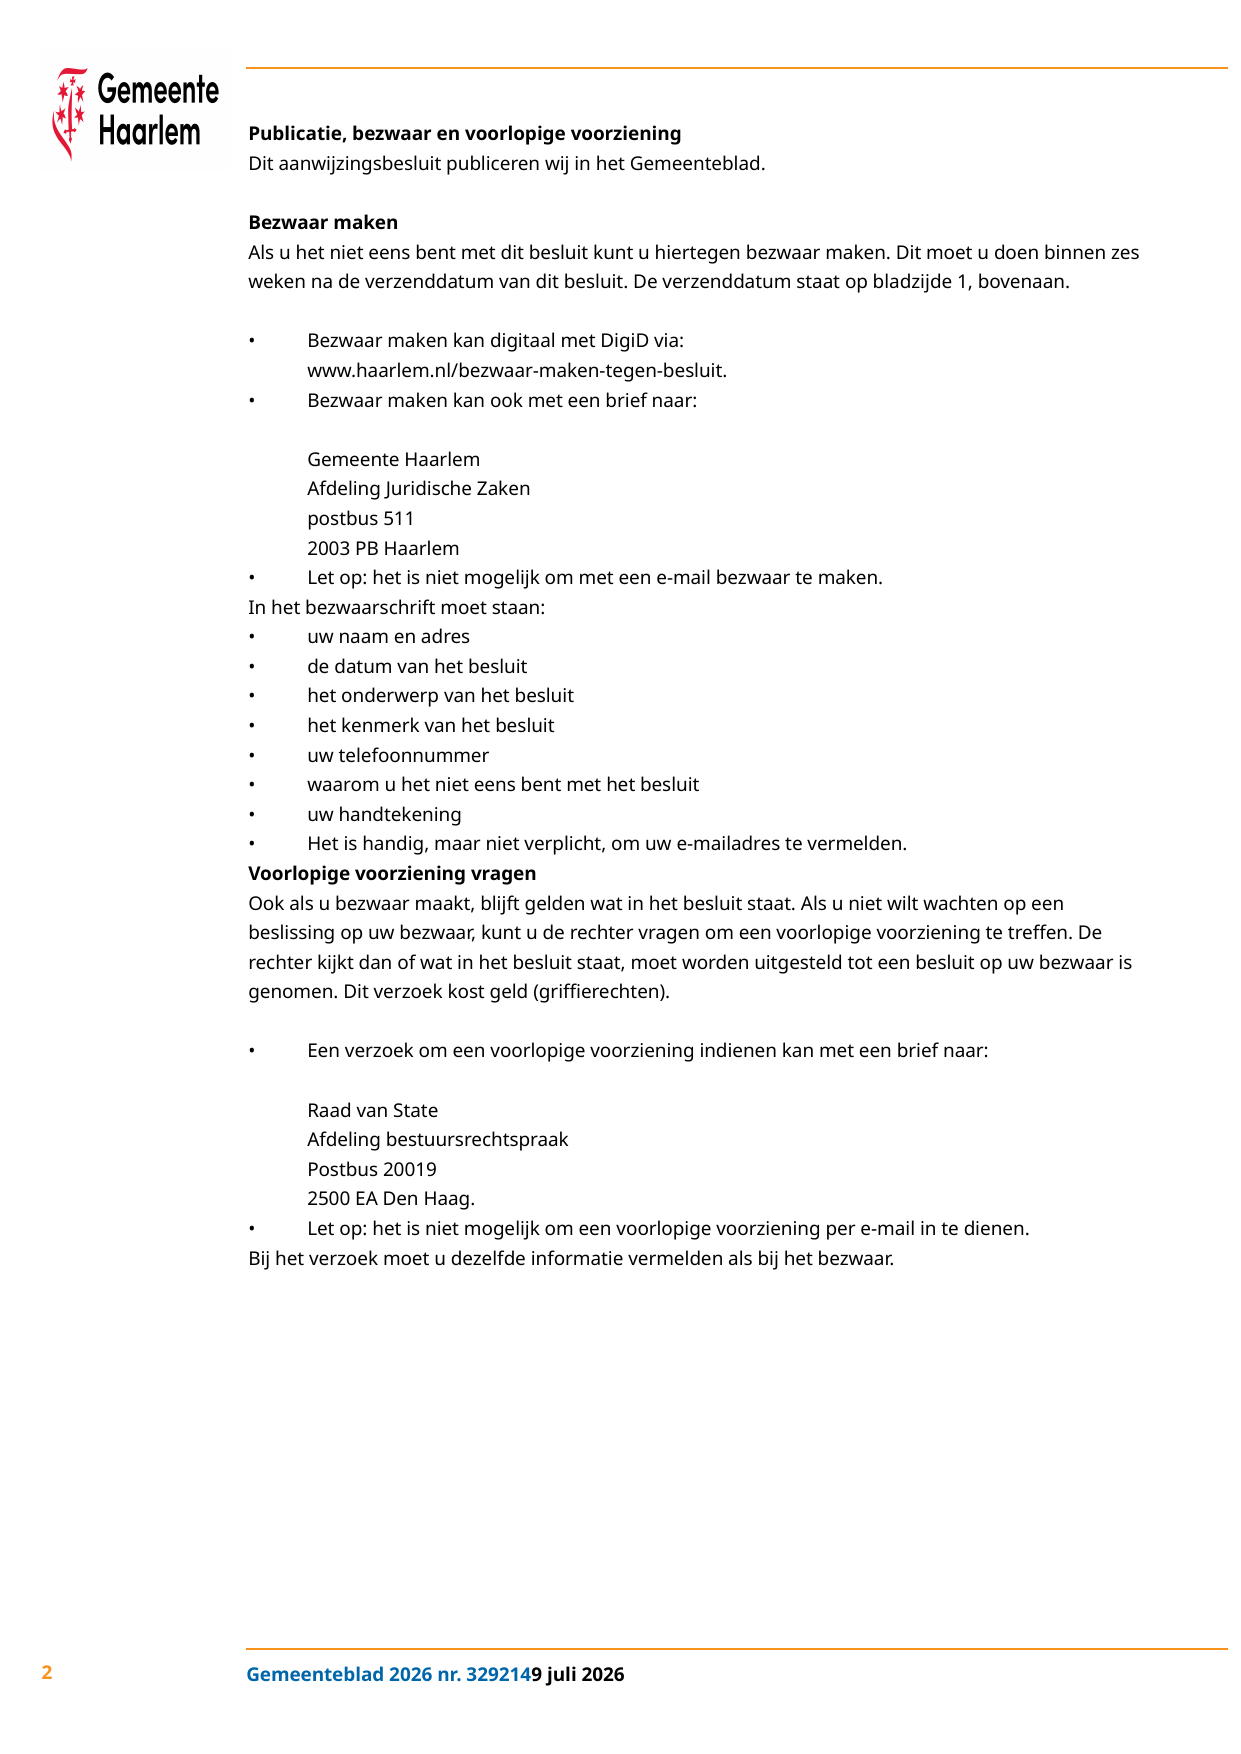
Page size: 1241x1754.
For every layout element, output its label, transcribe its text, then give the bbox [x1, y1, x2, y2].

text Bezwaar maken [248, 209, 1152, 235]
list Let op: het is niet mogelijk om een voorlopige voorziening per e-mail in te dienen. [248, 1215, 1152, 1241]
text Bij het verzoek moet u dezelfde informatie vermelden als bij het bezwaar. [248, 1245, 1152, 1270]
list de datum van het besluit [248, 653, 1152, 679]
text Voorlopige voorziening vragen [248, 860, 1152, 886]
text Publicatie, bezwaar en voorlopige voorziening [248, 121, 1152, 146]
list Afdeling Juridische Zaken [248, 476, 1152, 501]
text Dit aanwijzingsbesluit publiceren wij in het Gemeenteblad. [248, 150, 1152, 176]
list postbus 511 [248, 505, 1152, 531]
list Het is handig, maar niet verplicht, om uw e-mailadres te vermelden. [248, 831, 1152, 856]
list Bezwaar maken kan ook met een brief naar: [248, 387, 1152, 412]
list Bezwaar maken kan digitaal met DigiD via: [248, 328, 1152, 353]
list uw handtekening [248, 801, 1152, 827]
list 2003 PB Haarlem [248, 535, 1152, 560]
list Postbus 20019 [248, 1156, 1152, 1182]
list Let op: het is niet mogelijk om met een e-mail bezwaar te maken. [248, 564, 1152, 590]
list uw naam en adres [248, 623, 1152, 649]
list Gemeente Haarlem [248, 446, 1152, 472]
list 2500 EA Den Haag. [248, 1186, 1152, 1211]
text Ook als u bezwaar maakt, blijft gelden wat in het besluit staat. Als u niet wilt wachten op een beslissing op uw bezwaar, kunt u de rechter vragen om een voorlopige voorziening te treffen. De rechter kijkt dan of wat in het besluit staat, moet worden uitgesteld tot een besluit op uw bezwaar is genomen. Dit verzoek kost geld (griffierechten). [248, 890, 1152, 1004]
list het onderwerp van het besluit [248, 683, 1152, 708]
list Afdeling bestuursrechtspraak [248, 1126, 1152, 1152]
list uw telefoonnummer [248, 742, 1152, 767]
picture [41, 47, 231, 172]
list www.haarlem.nl/bezwaar-maken-tegen-besluit. [248, 357, 1152, 383]
list Raad van State [248, 1097, 1152, 1122]
text Als u het niet eens bent met dit besluit kunt u hiertegen bezwaar maken. Dit moet u doen binnen zes weken na de verzenddatum van dit besluit. De verzenddatum staat op bladzijde 1, bovenaan. [248, 239, 1152, 294]
list het kenmerk van het besluit [248, 712, 1152, 738]
list Een verzoek om een voorlopige voorziening indienen kan met een brief naar: [248, 1038, 1152, 1063]
text In het bezwaarschrift moet staan: [248, 594, 1152, 619]
list waarom u het niet eens bent met het besluit [248, 771, 1152, 797]
